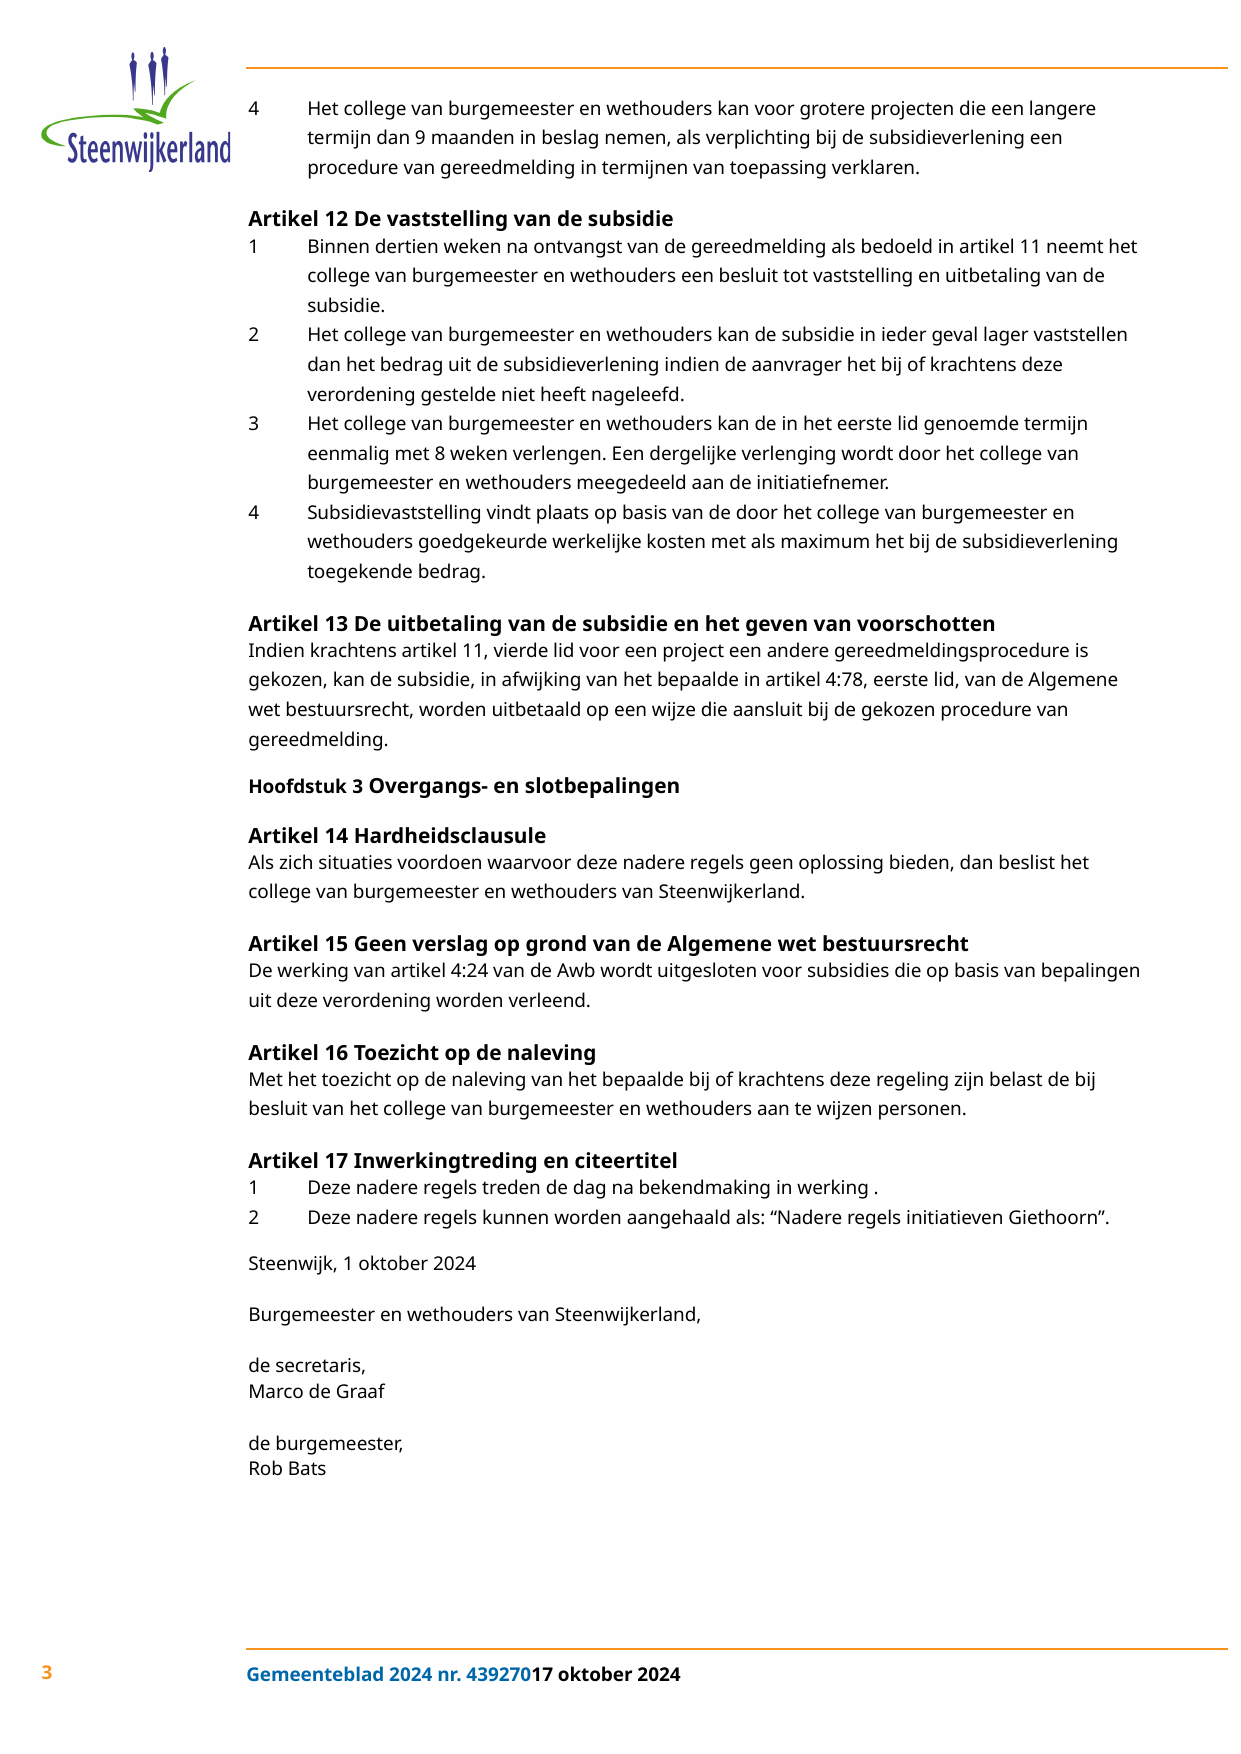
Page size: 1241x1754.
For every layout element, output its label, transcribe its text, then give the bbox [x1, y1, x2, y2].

text Artikel 13 De uitbetaling van de subsidie en het geven van voorschotten [248, 609, 1152, 637]
text Artikel 12 De vaststelling van de subsidie [248, 204, 1152, 233]
text Artikel 14 Hardheidsclausule [248, 821, 1152, 849]
text Burgemeester en wethouders van Steenwijkerland, [248, 1301, 1152, 1327]
list Het college van burgemeester en wethouders kan de subsidie in ieder geval lager vaststellen dan het bedrag uit de subsidieverlening indien de aanvrager het bij of krachtens deze verordening gestelde niet heeft nageleefd. [248, 322, 1152, 406]
list Het college van burgemeester en wethouders kan voor grotere projecten die een langere termijn dan 9 maanden in beslag nemen, als verplichting bij de subsidieverlening een procedure van gereedmelding in termijnen van toepassing verklaren. [248, 95, 1152, 180]
text Hoofdstuk 3 Overgangs- en slotbepalingen [248, 771, 1152, 800]
list Deze nadere regels treden de dag na bekendmaking in werking . [248, 1174, 1152, 1200]
list Binnen dertien weken na ontvangst van de gereedmelding als bedoeld in artikel 11 neemt het college van burgemeester en wethouders een besluit tot vaststelling en uitbetaling van de subsidie. [248, 233, 1152, 318]
text Marco de Graaf [248, 1378, 1152, 1404]
text Met het toezicht op de naleving van het bepaalde bij of krachtens deze regeling zijn belast de bij besluit van het college van burgemeester en wethouders aan te wijzen personen. [248, 1066, 1152, 1121]
picture [41, 47, 231, 172]
text Als zich situaties voordoen waarvoor deze nadere regels geen oplossing bieden, dan beslist het college van burgemeester en wethouders van Steenwijkerland. [248, 849, 1152, 904]
list Het college van burgemeester en wethouders kan de in het eerste lid genoemde termijn eenmalig met 8 weken verlengen. Een dergelijke verlenging wordt door het college van burgemeester en wethouders meegedeeld aan de initiatiefnemer. [248, 410, 1152, 495]
text Artikel 16 Toezicht op de naleving [248, 1038, 1152, 1066]
text Indien krachtens artikel 11, vierde lid voor een project een andere gereedmeldingsprocedure is gekozen, kan de subsidie, in afwijking van het bepaalde in artikel 4:78, eerste lid, van de Algemene wet bestuursrecht, worden uitbetaald op een wijze die aansluit bij de gekozen procedure van gereedmelding. [248, 637, 1152, 752]
text de secretaris, [248, 1353, 1152, 1378]
text de burgemeester, [248, 1430, 1152, 1456]
list Subsidievaststelling vindt plaats op basis van de door het college van burgemeester en wethouders goedgekeurde werkelijke kosten met als maximum het bij de subsidieverlening toegekende bedrag. [248, 499, 1152, 584]
text Artikel 17 Inwerkingtreding en citeertitel [248, 1146, 1152, 1174]
text Artikel 15 Geen verslag op grond van de Algemene wet bestuursrecht [248, 929, 1152, 958]
text De werking van artikel 4:24 van de Awb wordt uitgesloten voor subsidies die op basis van bepalingen uit deze verordening worden verleend. [248, 958, 1152, 1013]
text Rob Bats [248, 1456, 1152, 1481]
text Steenwijk, 1 oktober 2024 [248, 1250, 1152, 1275]
list Deze nadere regels kunnen worden aangehaald als: “Nadere regels initiatieven Giethoorn”. [248, 1204, 1152, 1230]
